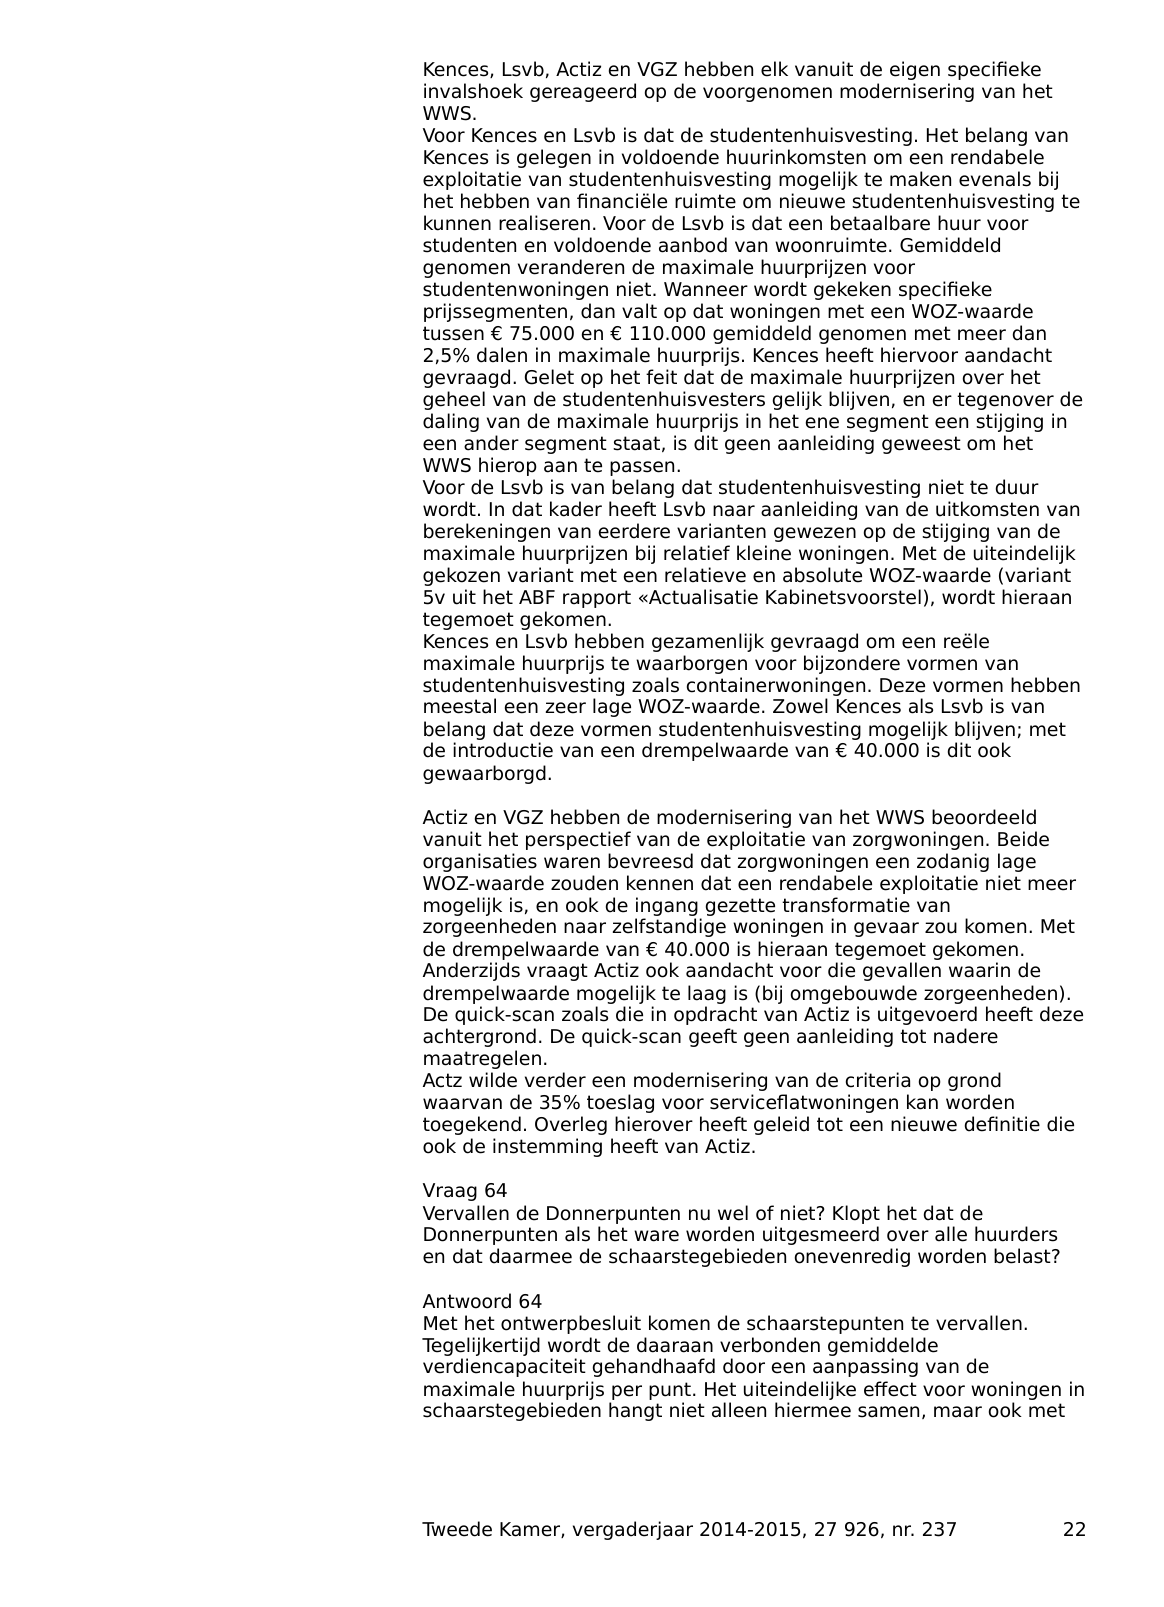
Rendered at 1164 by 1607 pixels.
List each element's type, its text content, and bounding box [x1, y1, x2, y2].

text Actiz en VGZ hebben de modernisering van het WWS beoordeeld vanuit het perspectief van de exploitatie van zorgwoningen. Beide organisaties waren bevreesd dat zorgwoningen een zodanig lage WOZ-waarde zouden kennen dat een rendabele exploitatie niet meer mogelijk is, en ook de ingang gezette transformatie van zorgeenheden naar zelfstandige woningen in gevaar zou komen. Met de drempelwaarde van € 40.000 is hieraan tegemoet gekomen. Anderzijds vraagt Actiz ook aandacht voor die gevallen waarin de drempelwaarde mogelijk te laag is (bij omgebouwde zorgeenheden). De quick-scan zoals die in opdracht van Actiz is uitgevoerd heeft deze achtergrond. De quick-scan geeft geen aanleiding tot nadere maatregelen. [422, 807, 1087, 1070]
text Vervallen de Donnerpunten nu wel of niet? Klopt het dat de Donnerpunten als het ware worden uitgesmeerd over alle huurders en dat daarmee de schaarstegebieden onevenredig worden belast? [422, 1202, 1087, 1268]
text Antwoord 64 [422, 1291, 1087, 1312]
text Kences en Lsvb hebben gezamenlijk gevraagd om een reële maximale huurprijs te waarborgen voor bijzondere vormen van studentenhuisvesting zoals containerwoningen. Deze vormen hebben meestal een zeer lage WOZ-waarde. Zowel Kences als Lsvb is van belang dat deze vormen studentenhuisvesting mogelijk blijven; met de introductie van een drempelwaarde van € 40.000 is dit ook gewaarborgd. [422, 631, 1087, 784]
text Kences, Lsvb, Actiz en VGZ hebben elk vanuit de eigen specifieke invalshoek gereageerd op de voorgenomen modernisering van het WWS. [422, 59, 1087, 125]
text Voor Kences en Lsvb is dat de studentenhuisvesting. Het belang van Kences is gelegen in voldoende huurinkomsten om een rendabele exploitatie van studentenhuisvesting mogelijk te maken evenals bij het hebben van financiële ruimte om nieuwe studentenhuisvesting te kunnen realiseren. Voor de Lsvb is dat een betaalbare huur voor studenten en voldoende aanbod van woonruimte. Gemiddeld genomen veranderen de maximale huurprijzen voor studentenwoningen niet. Wanneer wordt gekeken specifieke prijssegmenten, dan valt op dat woningen met een WOZ-waarde tussen € 75.000 en € 110.000 gemiddeld genomen met meer dan 2,5% dalen in maximale huurprijs. Kences heeft hiervoor aandacht gevraagd. Gelet op het feit dat de maximale huurprijzen over het geheel van de studentenhuisvesters gelijk blijven, en er tegenover de daling van de maximale huurprijs in het ene segment een stijging in een ander segment staat, is dit geen aanleiding geweest om het WWS hierop aan te passen. [422, 125, 1087, 477]
text Actz wilde verder een modernisering van de criteria op grond waarvan de 35% toeslag voor serviceflatwoningen kan worden toegekend. Overleg hierover heeft geleid tot een nieuwe definitie die ook de instemming heeft van Actiz. [422, 1070, 1087, 1158]
text Voor de Lsvb is van belang dat studentenhuisvesting niet te duur wordt. In dat kader heeft Lsvb naar aanleiding van de uitkomsten van berekeningen van eerdere varianten gewezen op de stijging van de maximale huurprijzen bij relatief kleine woningen. Met de uiteindelijk gekozen variant met een relatieve en absolute WOZ-waarde (variant 5v uit het ABF rapport «Actualisatie Kabinetsvoorstel), wordt hieraan tegemoet gekomen. [422, 477, 1087, 631]
text Vraag 64 [422, 1180, 1087, 1202]
text Met het ontwerpbesluit komen de schaarstepunten te vervallen. Tegelijkertijd wordt de daaraan verbonden gemiddelde verdiencapaciteit gehandhaafd door een aanpassing van de maximale huurprijs per punt. Het uiteindelijke effect voor woningen in schaarstegebieden hangt niet alleen hiermee samen, maar ook met [422, 1312, 1087, 1422]
